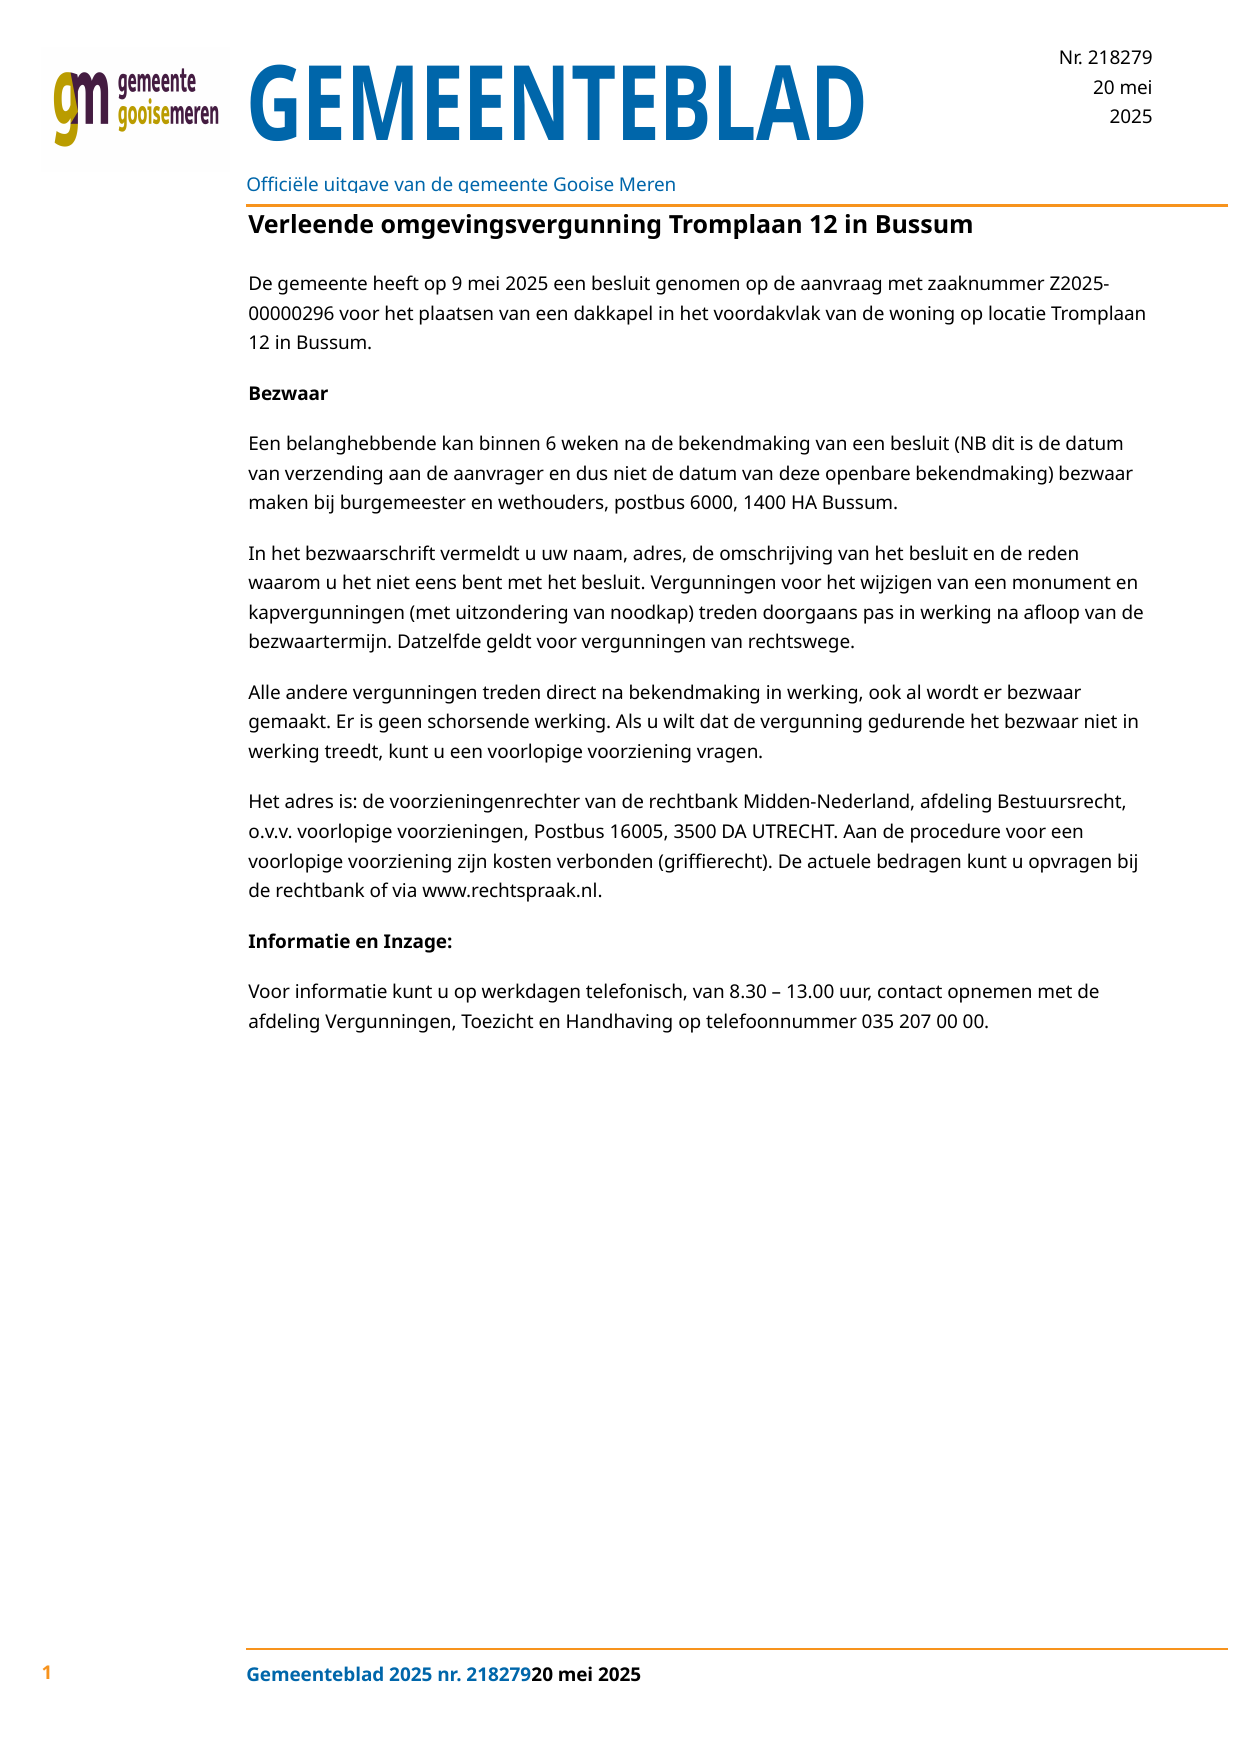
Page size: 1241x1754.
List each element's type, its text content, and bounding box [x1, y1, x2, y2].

text Een belanghebbende kan binnen 6 weken na de bekendmaking van een besluit (NB dit is de datum van verzending aan de aanvrager en dus niet de datum van deze openbare bekendmaking) bezwaar maken bij burgemeester en wethouders, postbus 6000, 1400 HA Bussum. [248, 430, 1152, 515]
picture [41, 47, 231, 172]
text In het bezwaarschrift vermeldt u uw naam, adres, de omschrijving van het besluit en de reden waarom u het niet eens bent met het besluit. Vergunningen voor het wijzigen van een monument en kapvergunningen (met uitzondering van noodkap) treden doorgaans pas in werking na afloop van de bezwaartermijn. Datzelfde geldt voor vergunningen van rechtswege. [248, 540, 1152, 654]
text Voor informatie kunt u op werkdagen telefonisch, van 8.30 – 13.00 uur, contact opnemen met de afdeling Vergunningen, Toezicht en Handhaving op telefoonnummer 035 207 00 00. [248, 978, 1152, 1033]
text Alle andere vergunningen treden direct na bekendmaking in werking, ook al wordt er bezwaar gemaakt. Er is geen schorsende werking. Als u wilt dat de vergunning gedurende het bezwaar niet in werking treedt, kunt u een voorlopige voorziening vragen. [248, 679, 1152, 764]
text Het adres is: de voorzieningenrechter van de rechtbank Midden-Nederland, afdeling Bestuursrecht, o.v.v. voorlopige voorzieningen, Postbus 16005, 3500 DA UTRECHT. Aan de procedure voor een voorlopige voorziening zijn kosten verbonden (griffierecht). De actuele bedragen kunt u opvragen bij de rechtbank of via www.rechtspraak.nl. [248, 789, 1152, 903]
text Bezwaar [248, 380, 1152, 406]
text Informatie en Inzage: [248, 928, 1152, 953]
text Verleende omgevingsvergunning Tromplaan 12 in Bussum [248, 207, 1152, 241]
text De gemeente heeft op 9 mei 2025 een besluit genomen op de aanvraag met zaaknummer Z2025-00000296 voor het plaatsen van een dakkapel in het voordakvlak van de woning op locatie Tromplaan 12 in Bussum. [248, 270, 1152, 355]
